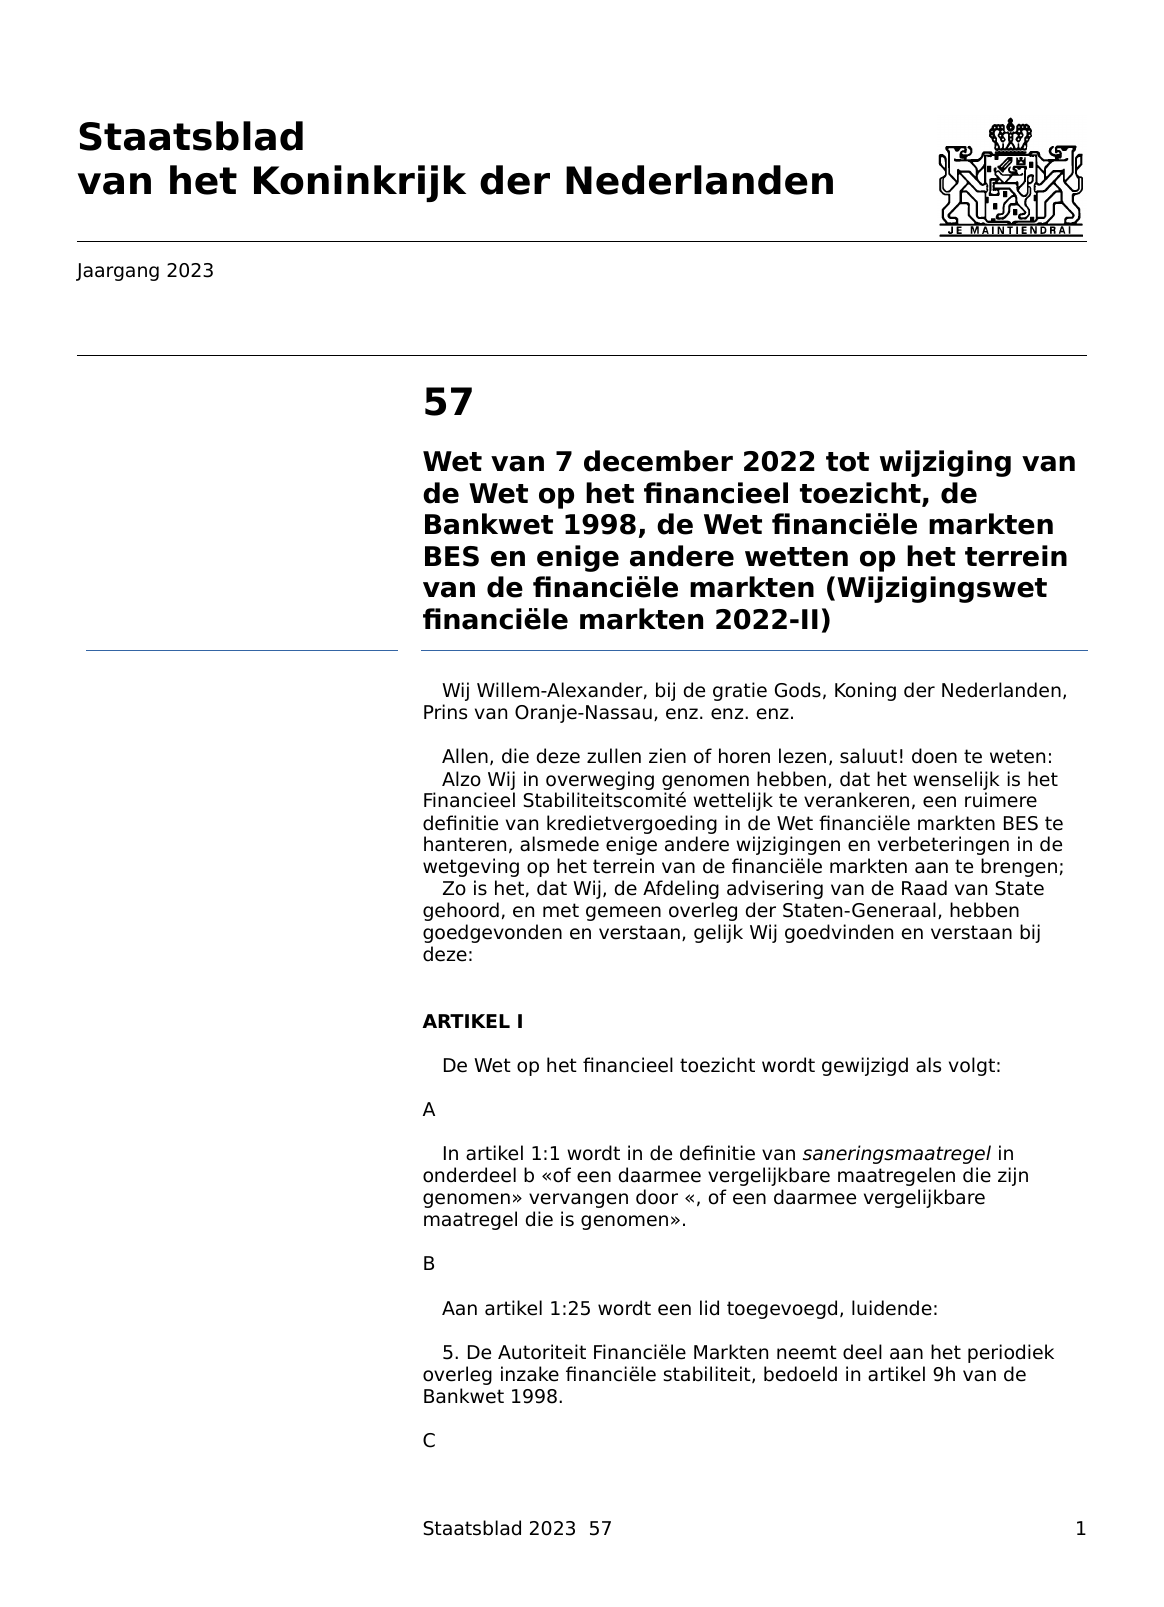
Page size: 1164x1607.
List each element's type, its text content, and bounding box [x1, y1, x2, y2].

text Wij Willem-Alexander, bij de gratie Gods, Koning der Nederlanden, Prins van Oranje-Nassau, enz. enz. enz. [422, 680, 1087, 724]
subtitle 57 [422, 381, 1087, 424]
picture [936, 115, 1087, 240]
text In artikel 1:1 wordt in de definitie van saneringsmaatregel in onderdeel b «of een daarmee vergelijkbare maatregelen die zijn genomen» vervangen door «, of een daarmee vergelijkbare maatregel die is genomen». [422, 1143, 1087, 1231]
text 5. De Autoriteit Financiële Markten neemt deel aan het periodiek overleg inzake financiële stabiliteit, bedoeld in artikel 9h van de Bankwet 1998. [422, 1342, 1087, 1407]
text Allen, die deze zullen zien of horen lezen, saluut! doen te weten: [422, 746, 1087, 768]
text Aan artikel 1:25 wordt een lid toegevoegd, luidende: [422, 1297, 1087, 1319]
table_header [886, 100, 1087, 241]
table_header Staatsblad van het Koninkrijk der Nederlanden [77, 100, 886, 241]
text Alzo Wij in overweging genomen hebben, dat het wenselijk is het Financieel Stabiliteitscomité wettelijk te verankeren, een ruimere definitie van kredietvergoeding in de Wet financiële markten BES te hanteren, alsmede enige andere wijzigingen en verbeteringen in de wetgeving op het terrein van de financiële markten aan te brengen; [422, 768, 1087, 878]
text B [422, 1253, 1087, 1275]
table_cell Jaargang 2023 [77, 242, 1087, 355]
text Zo is het, dat Wij, de Afdeling advisering van de Raad van State gehoord, en met gemeen overleg der Staten-Generaal, hebben goedgevonden en verstaan, gelijk Wij goedvinden en verstaan bij deze: [422, 878, 1087, 966]
text De Wet op het financieel toezicht wordt gewijzigd als volgt: [422, 1055, 1087, 1077]
subtitle ARTIKEL I [422, 1011, 1087, 1033]
text A [422, 1099, 1087, 1121]
text C [422, 1430, 1087, 1452]
text Wet van 7 december 2022 tot wijziging van de Wet op het financieel toezicht, de Bankwet 1998, de Wet financiële markten BES en enige andere wetten op het terrein van de financiële markten (Wijzigingswet financiële markten 2022-II) [422, 447, 1087, 636]
